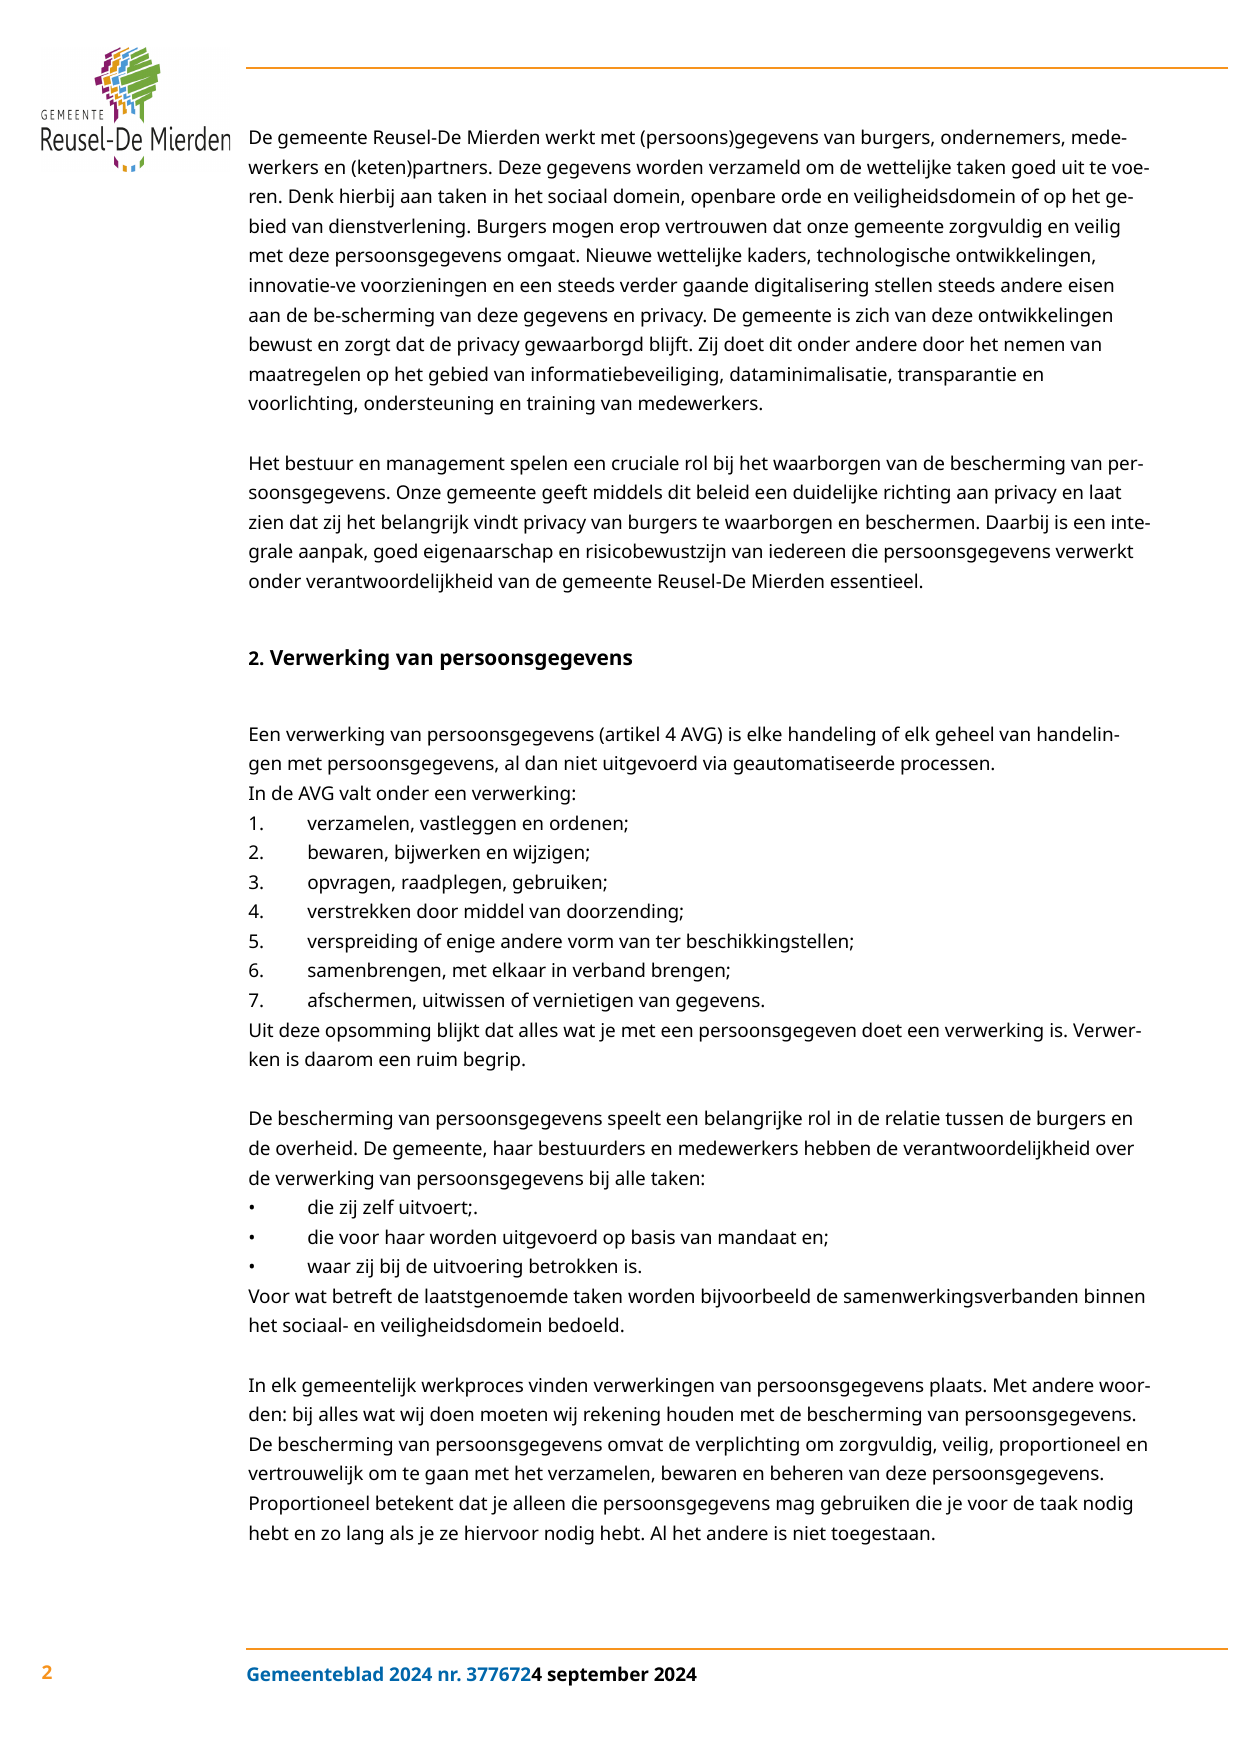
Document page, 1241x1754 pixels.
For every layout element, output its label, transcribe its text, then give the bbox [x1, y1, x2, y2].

text De bescherming van persoonsgegevens omvat de verplichting om zorgvuldig, veilig, proportioneel en vertrouwelijk om te gaan met het verzamelen, bewaren en beheren van deze persoonsgegevens. [248, 1431, 1152, 1486]
list afschermen, uitwissen of vernietigen van gegevens. [248, 987, 1152, 1013]
text Proportioneel betekent dat je alleen die persoonsgegevens mag gebruiken die je voor de taak nodig hebt en zo lang als je ze hiervoor nodig hebt. Al het andere is niet toegestaan. [248, 1490, 1152, 1546]
list die voor haar worden uitgevoerd op basis van mandaat en; [248, 1224, 1152, 1250]
picture [41, 47, 231, 172]
text Een verwerking van persoonsgegevens (artikel 4 AVG) is elke handeling of elk geheel van handelin-gen met persoonsgegevens, al dan niet uitgevoerd via geautomatiseerde processen. [248, 721, 1152, 776]
text Voor wat betreft de laatstgenoemde taken worden bijvoorbeeld de samenwerkingsverbanden binnen het sociaal- en veiligheidsdomein bedoeld. [248, 1283, 1152, 1338]
list waar zij bij de uitvoering betrokken is. [248, 1253, 1152, 1279]
text 2. Verwerking van persoonsgegevens [248, 643, 1152, 672]
text De gemeente Reusel-De Mierden werkt met (persoons)gegevens van burgers, ondernemers, mede-werkers en (keten)partners. Deze gegevens worden verzameld om de wettelijke taken goed uit te voe-ren. Denk hierbij aan taken in het sociaal domein, openbare orde en veiligheidsdomein of op het ge-bied van dienstverlening. Burgers mogen erop vertrouwen dat onze gemeente zorgvuldig en veilig met deze persoonsgegevens omgaat. Nieuwe wettelijke kaders, technologische ontwikkelingen, innovatie-ve voorzieningen en een steeds verder gaande digitalisering stellen steeds andere eisen aan de be-scherming van deze gegevens en privacy. De gemeente is zich van deze ontwikkelingen bewust en zorgt dat de privacy gewaarborgd blijft. Zij doet dit onder andere door het nemen van maatregelen op het gebied van informatiebeveiliging, dataminimalisatie, transparantie en voorlichting, ondersteuning en training van medewerkers. [248, 124, 1152, 416]
text Het bestuur en management spelen een cruciale rol bij het waarborgen van de bescherming van per-soonsgegevens. Onze gemeente geeft middels dit beleid een duidelijke richting aan privacy en laat zien dat zij het belangrijk vindt privacy van burgers te waarborgen en beschermen. Daarbij is een inte-grale aanpak, goed eigenaarschap en risicobewustzijn van iedereen die persoonsgegevens verwerkt onder verantwoordelijkheid van de gemeente Reusel-De Mierden essentieel. [248, 450, 1152, 594]
list verzamelen, vastleggen en ordenen; [248, 810, 1152, 836]
text Uit deze opsomming blijkt dat alles wat je met een persoonsgegeven doet een verwerking is. Verwer-ken is daarom een ruim begrip. [248, 1017, 1152, 1072]
list opvragen, raadplegen, gebruiken; [248, 869, 1152, 895]
text De bescherming van persoonsgegevens speelt een belangrijke rol in de relatie tussen de burgers en de overheid. De gemeente, haar bestuurders en medewerkers hebben de verantwoordelijkheid over de verwerking van persoonsgegevens bij alle taken: [248, 1106, 1152, 1191]
list die zij zelf uitvoert;. [248, 1194, 1152, 1220]
list verstrekken door middel van doorzending; [248, 898, 1152, 924]
text In de AVG valt onder een verwerking: [248, 780, 1152, 806]
list bewaren, bijwerken en wijzigen; [248, 839, 1152, 865]
list verspreiding of enige andere vorm van ter beschikkingstellen; [248, 928, 1152, 954]
list samenbrengen, met elkaar in verband brengen; [248, 958, 1152, 983]
text In elk gemeentelijk werkproces vinden verwerkingen van persoonsgegevens plaats. Met andere woor-den: bij alles wat wij doen moeten wij rekening houden met de bescherming van persoonsgegevens. [248, 1372, 1152, 1427]
